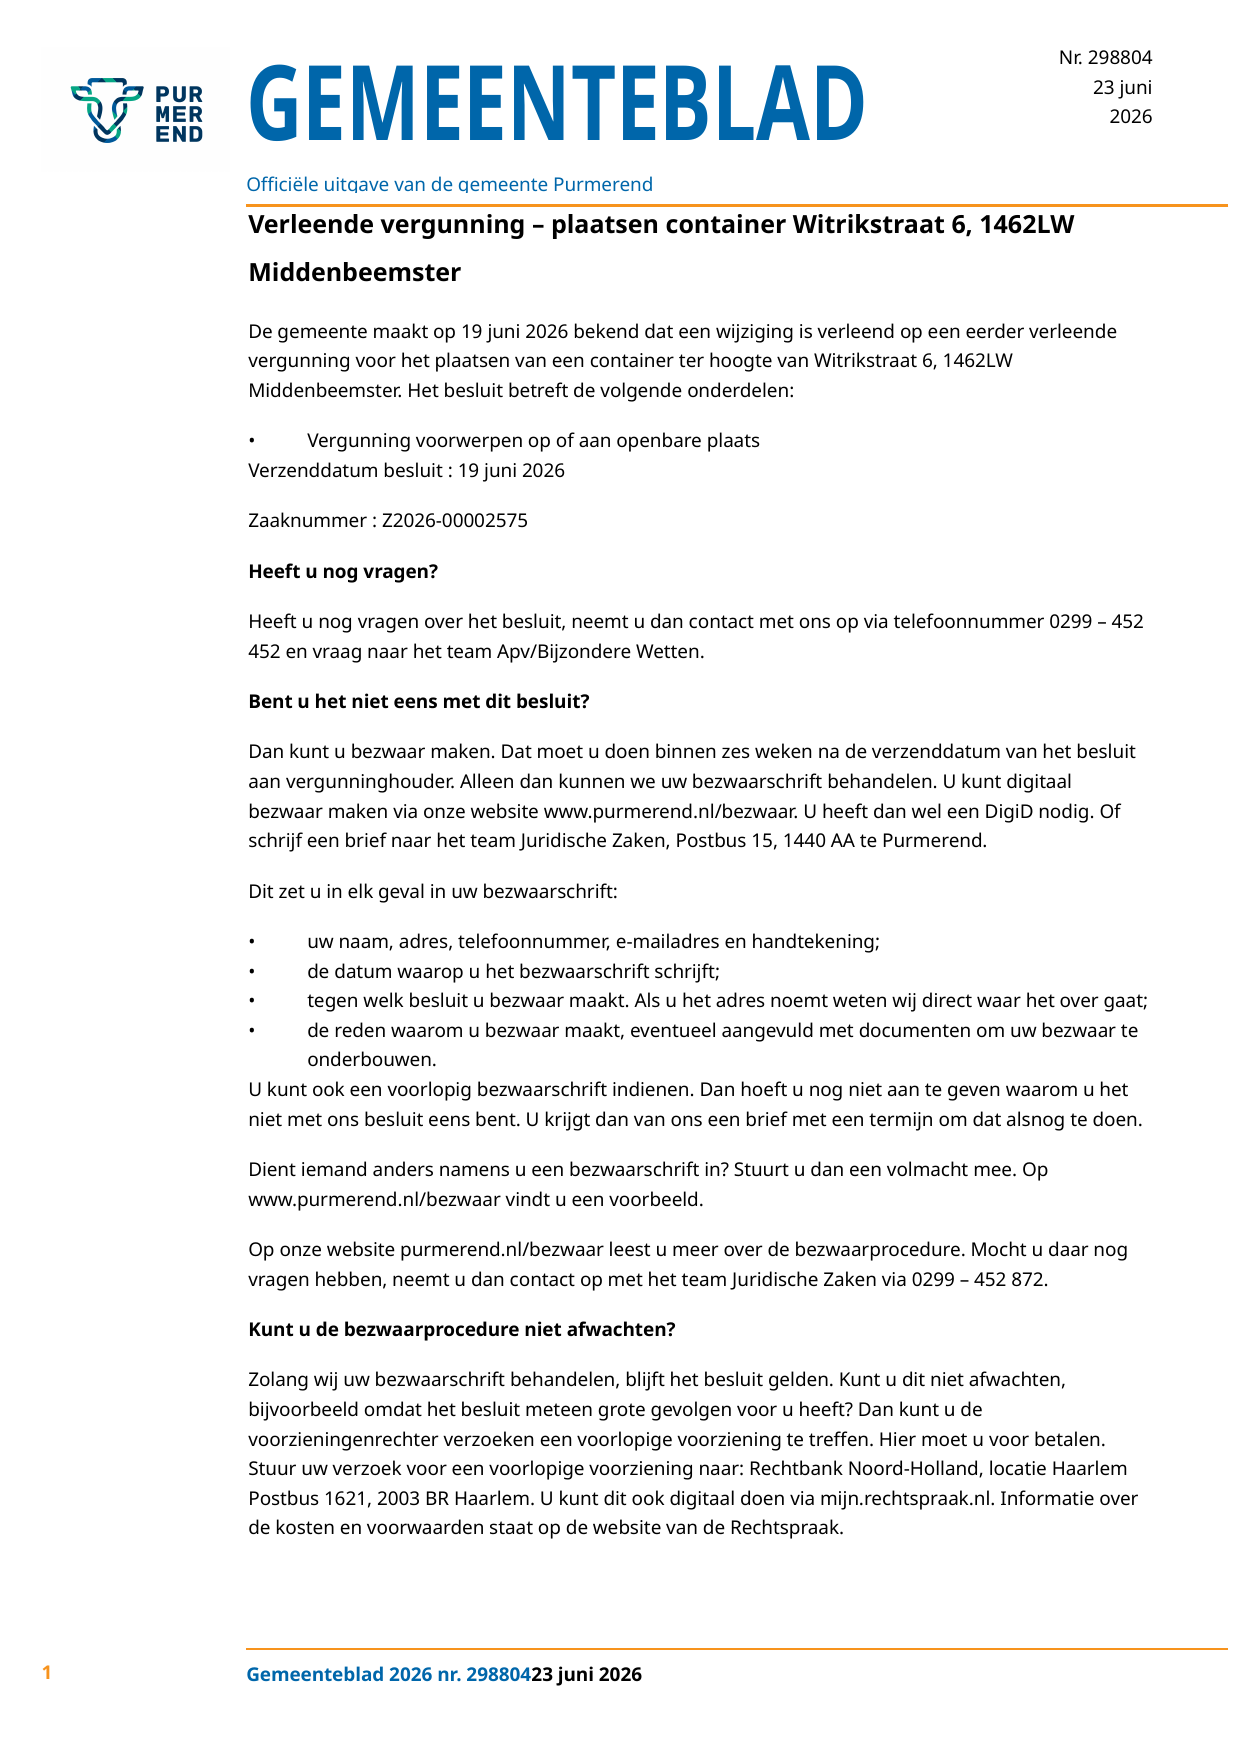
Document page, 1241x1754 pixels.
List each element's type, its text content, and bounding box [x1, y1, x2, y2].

text Heeft u nog vragen? [248, 558, 1152, 584]
text Dan kunt u bezwaar maken. Dat moet u doen binnen zes weken na de verzenddatum van het besluit aan vergunninghouder. Alleen dan kunnen we uw bezwaarschrift behandelen. U kunt digitaal bezwaar maken via onze website www.purmerend.nl/bezwaar. U heeft dan wel een DigiD nodig. Of schrijf een brief naar het team Juridische Zaken, Postbus 15, 1440 AA te Purmerend. [248, 739, 1152, 853]
text U kunt ook een voorlopig bezwaarschrift indienen. Dan hoeft u nog niet aan te geven waarom u het niet met ons besluit eens bent. U krijgt dan van ons een brief met een termijn om dat alsnog te doen. [248, 1076, 1152, 1132]
text Verleende vergunning – plaatsen container Witrikstraat 6, 1462LW Middenbeemster [248, 207, 1152, 288]
text Dit zet u in elk geval in uw bezwaarschrift: [248, 878, 1152, 904]
picture [41, 47, 231, 172]
list Vergunning voorwerpen op of aan openbare plaats [248, 427, 1152, 453]
list de reden waarom u bezwaar maakt, eventueel aangevuld met documenten om uw bezwaar te onderbouwen. [248, 1017, 1152, 1072]
text Verzenddatum besluit : 19 juni 2026 [248, 457, 1152, 483]
list de datum waarop u het bezwaarschrift schrijft; [248, 958, 1152, 984]
list uw naam, adres, telefoonnummer, e-mailadres en handtekening; [248, 928, 1152, 954]
text Dient iemand anders namens u een bezwaarschrift in? Stuurt u dan een volmacht mee. Op www.purmerend.nl/bezwaar vindt u een voorbeeld. [248, 1156, 1152, 1212]
text De gemeente maakt op 19 juni 2026 bekend dat een wijziging is verleend op een eerder verleende vergunning voor het plaatsen van een container ter hoogte van Witrikstraat 6, 1462LW Middenbeemster. Het besluit betreft de volgende onderdelen: [248, 318, 1152, 403]
text Zaaknummer : Z2026-00002575 [248, 507, 1152, 533]
text Kunt u de bezwaarprocedure niet afwachten? [248, 1316, 1152, 1342]
text Op onze website purmerend.nl/bezwaar leest u meer over de bezwaarprocedure. Mocht u daar nog vragen hebben, neemt u dan contact op met het team Juridische Zaken via 0299 – 452 872. [248, 1236, 1152, 1292]
text Bent u het niet eens met dit besluit? [248, 688, 1152, 714]
text Heeft u nog vragen over het besluit, neemt u dan contact met ons op via telefoonnummer 0299 – 452 452 en vraag naar het team Apv/Bijzondere Wetten. [248, 608, 1152, 664]
list tegen welk besluit u bezwaar maakt. Als u het adres noemt weten wij direct waar het over gaat; [248, 987, 1152, 1013]
text Zolang wij uw bezwaarschrift behandelen, blijft het besluit gelden. Kunt u dit niet afwachten, bijvoorbeeld omdat het besluit meteen grote gevolgen voor u heeft? Dan kunt u de voorzieningenrechter verzoeken een voorlopige voorziening te treffen. Hier moet u voor betalen. Stuur uw verzoek voor een voorlopige voorziening naar: Rechtbank Noord-Holland, locatie Haarlem Postbus 1621, 2003 BR Haarlem. U kunt dit ook digitaal doen via mijn.rechtspraak.nl. Informatie over de kosten en voorwaarden staat op de website van de Rechtspraak. [248, 1367, 1152, 1540]
